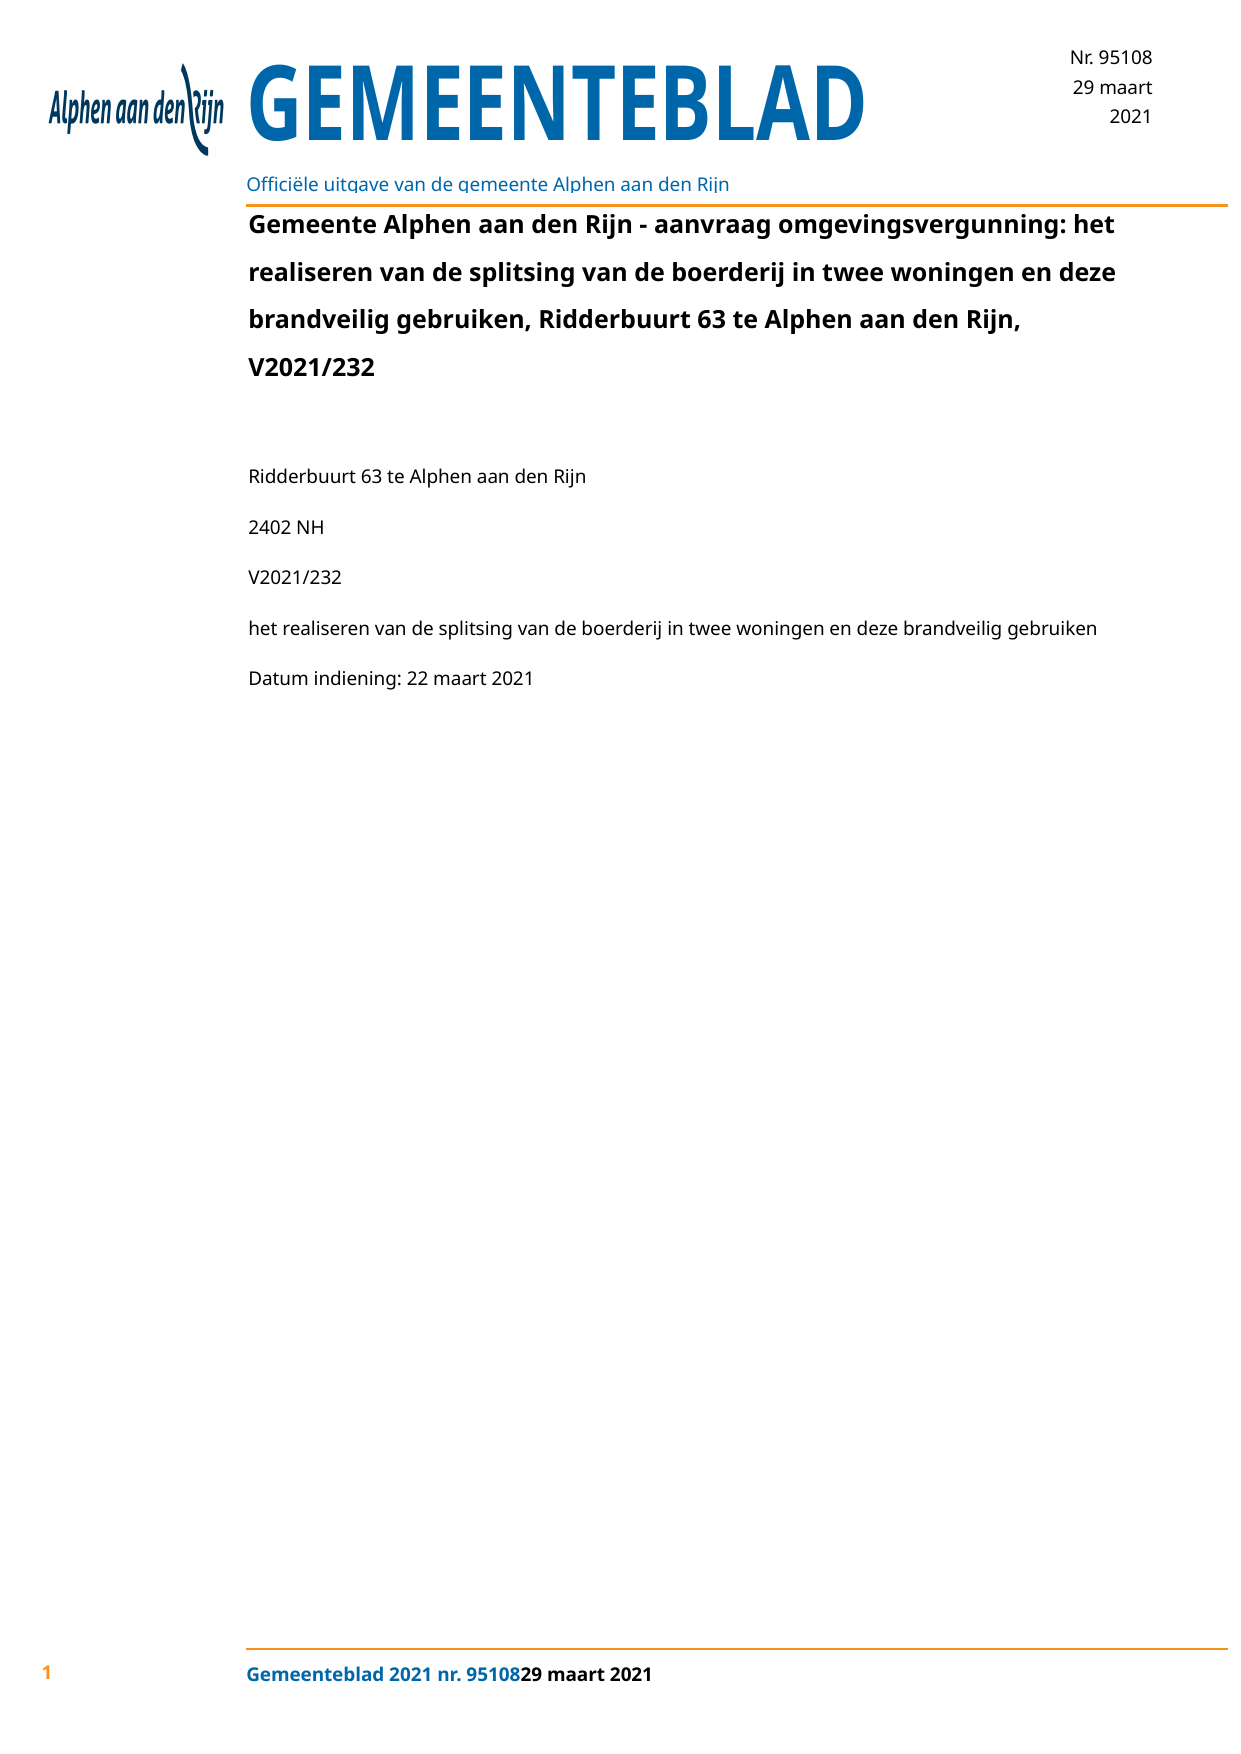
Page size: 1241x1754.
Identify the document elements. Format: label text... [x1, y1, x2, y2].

text Gemeente Alphen aan den Rijn - aanvraag omgevingsvergunning: het realiseren van de splitsing van de boerderij in twee woningen en deze brandveilig gebruiken, Ridderbuurt 63 te Alphen aan den Rijn, V2021/232 [248, 207, 1152, 384]
text Datum indiening: 22 maart 2021 [248, 665, 1152, 691]
text het realiseren van de splitsing van de boerderij in twee woningen en deze brandveilig gebruiken [248, 615, 1152, 641]
text V2021/232 [248, 564, 1152, 590]
text 2402 NH [248, 514, 1152, 540]
text Ridderbuurt 63 te Alphen aan den Rijn [248, 463, 1152, 489]
picture [41, 47, 231, 172]
